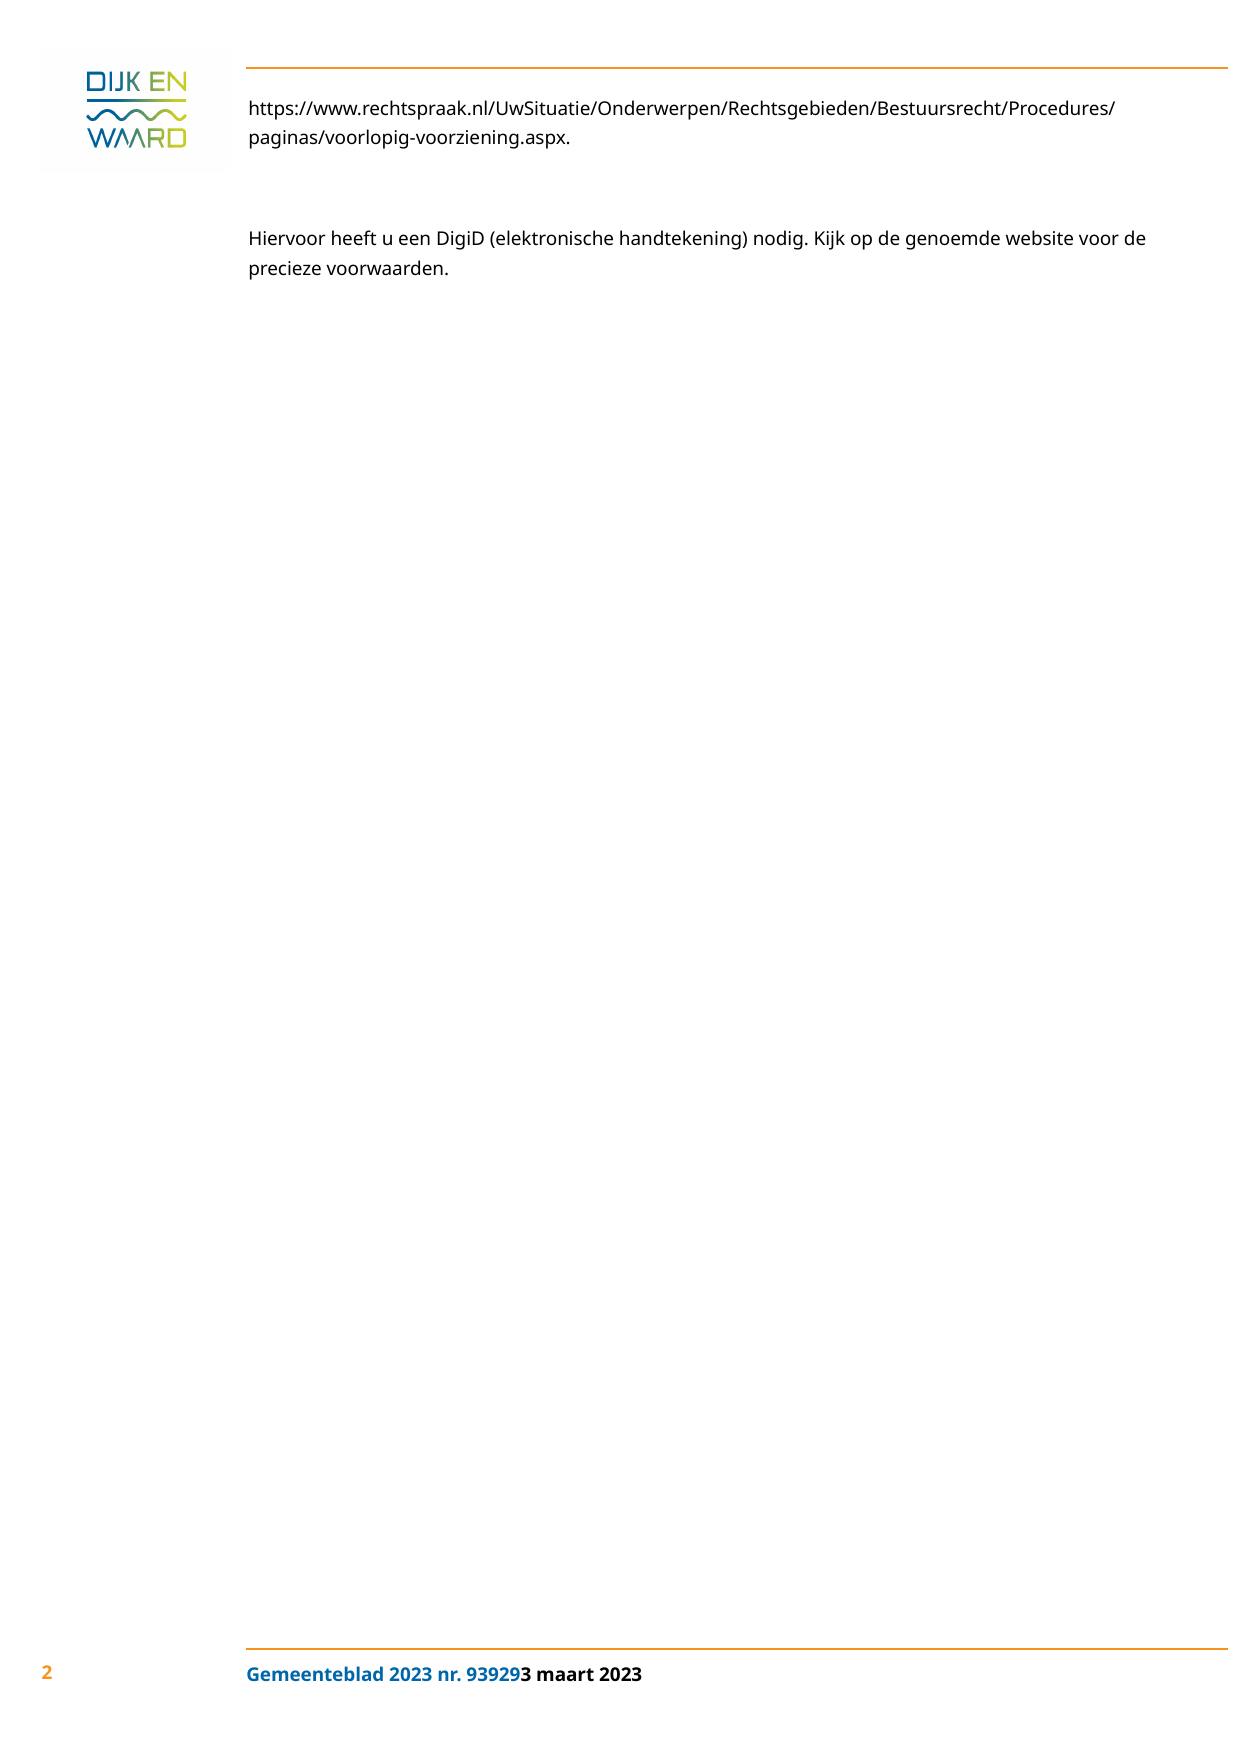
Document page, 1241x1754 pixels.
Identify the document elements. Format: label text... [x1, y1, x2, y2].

text Hiervoor heeft u een DigiD (elektronische handtekening) nodig. Kijk op de genoemde website voor de precieze voorwaarden. [248, 225, 1152, 281]
text https://www.rechtspraak.nl/UwSituatie/Onderwerpen/Rechtsgebieden/Bestuursrecht/Procedures/paginas/voorlopig-voorziening.aspx. [248, 95, 1152, 150]
picture [41, 47, 231, 172]
